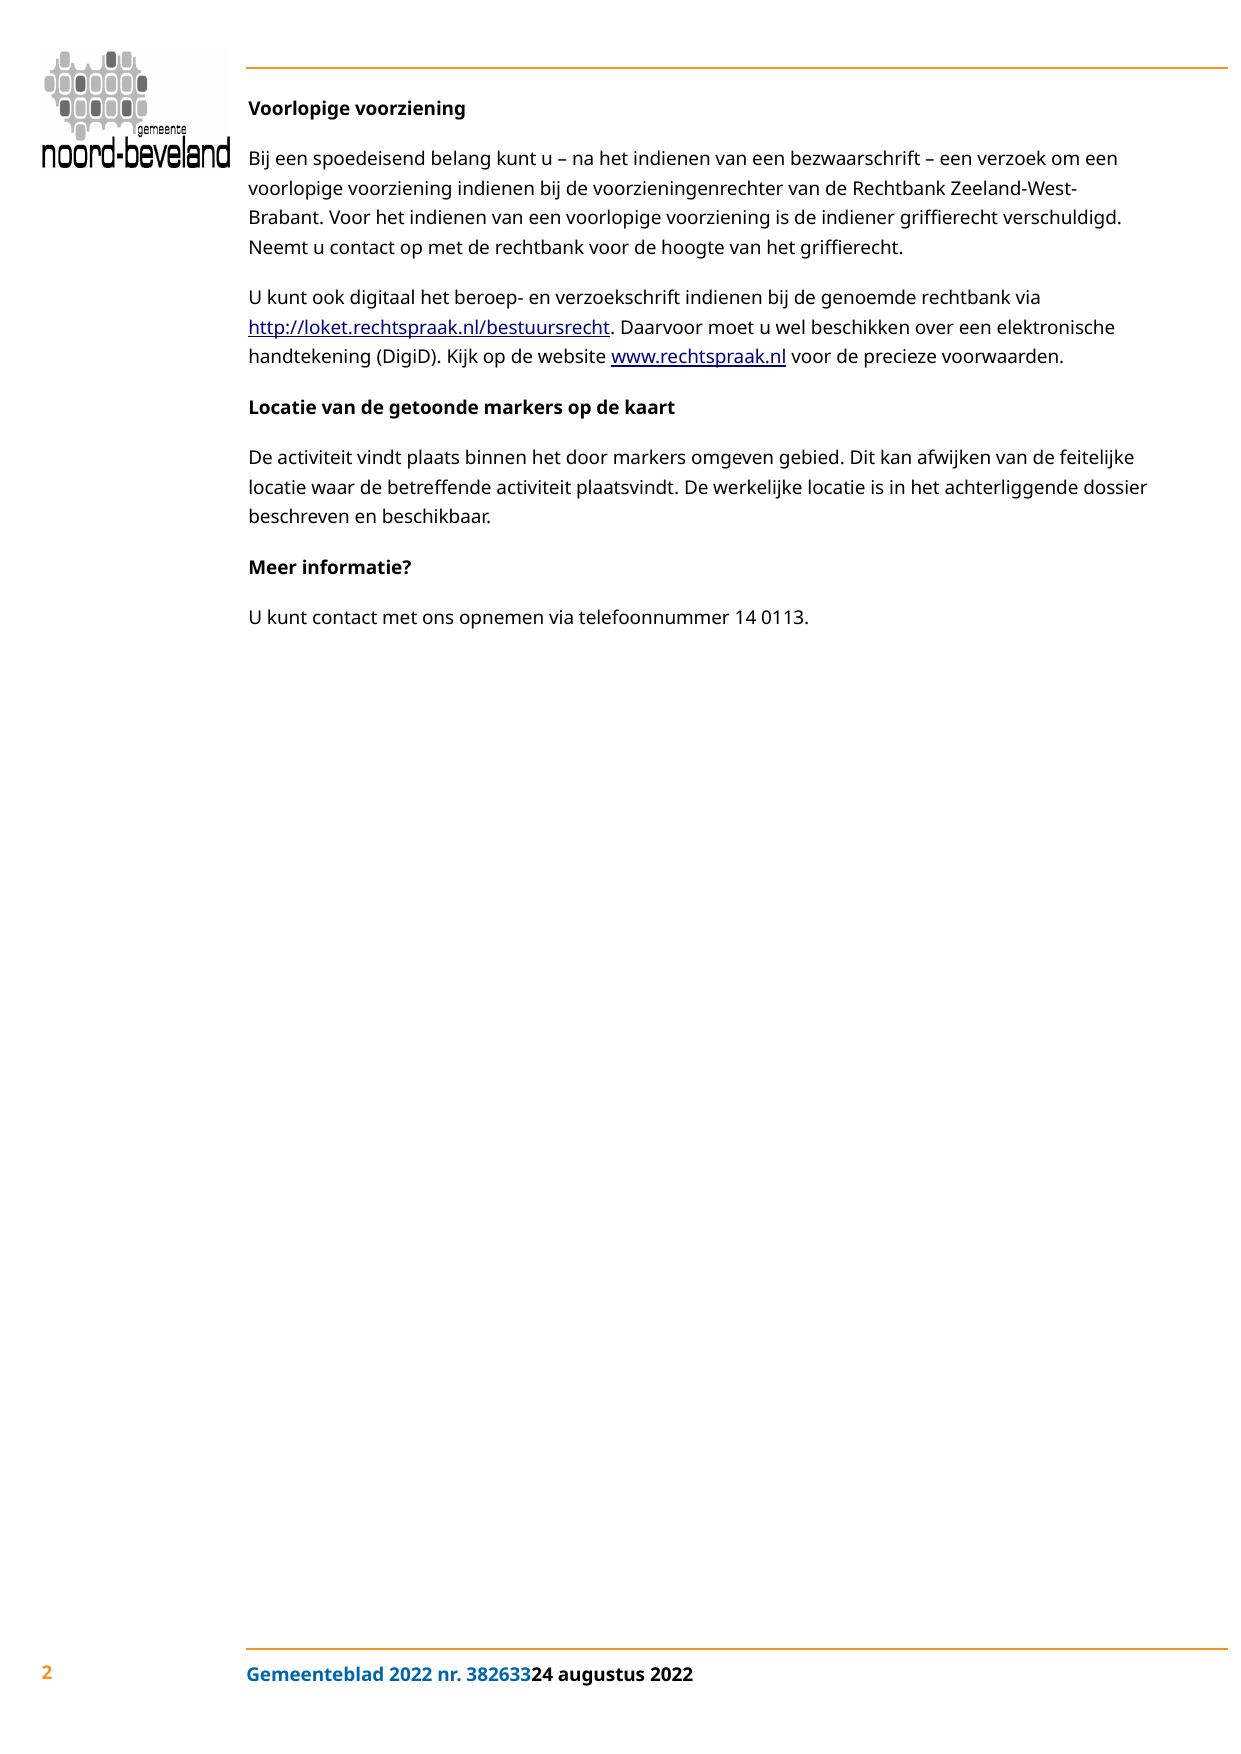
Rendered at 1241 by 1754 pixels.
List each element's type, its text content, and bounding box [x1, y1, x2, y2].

picture [41, 47, 231, 172]
text U kunt ook digitaal het beroep- en verzoekschrift indienen bij de genoemde rechtbank via http://loket.rechtspraak.nl/bestuursrecht. Daarvoor moet u wel beschikken over een elektronische handtekening (DigiD). Kijk op de website www.rechtspraak.nl voor de precieze voorwaarden. [248, 284, 1152, 369]
text U kunt contact met ons opnemen via telefoonnummer 14 0113. [248, 604, 1152, 630]
text De activiteit vindt plaats binnen het door markers omgeven gebied. Dit kan afwijken van de feitelijke locatie waar de betreffende activiteit plaatsvindt. De werkelijke locatie is in het achterliggende dossier beschreven en beschikbaar. [248, 444, 1152, 529]
text Bij een spoedeisend belang kunt u – na het indienen van een bezwaarschrift – een verzoek om een voorlopige voorziening indienen bij de voorzieningenrechter van de Rechtbank Zeeland-West-Brabant. Voor het indienen van een voorlopige voorziening is de indiener griffierecht verschuldigd. Neemt u contact op met de rechtbank voor de hoogte van het griffierecht. [248, 145, 1152, 260]
text Voorlopige voorziening [248, 95, 1152, 121]
text Locatie van de getoonde markers op de kaart [248, 394, 1152, 420]
text Meer informatie? [248, 554, 1152, 580]
